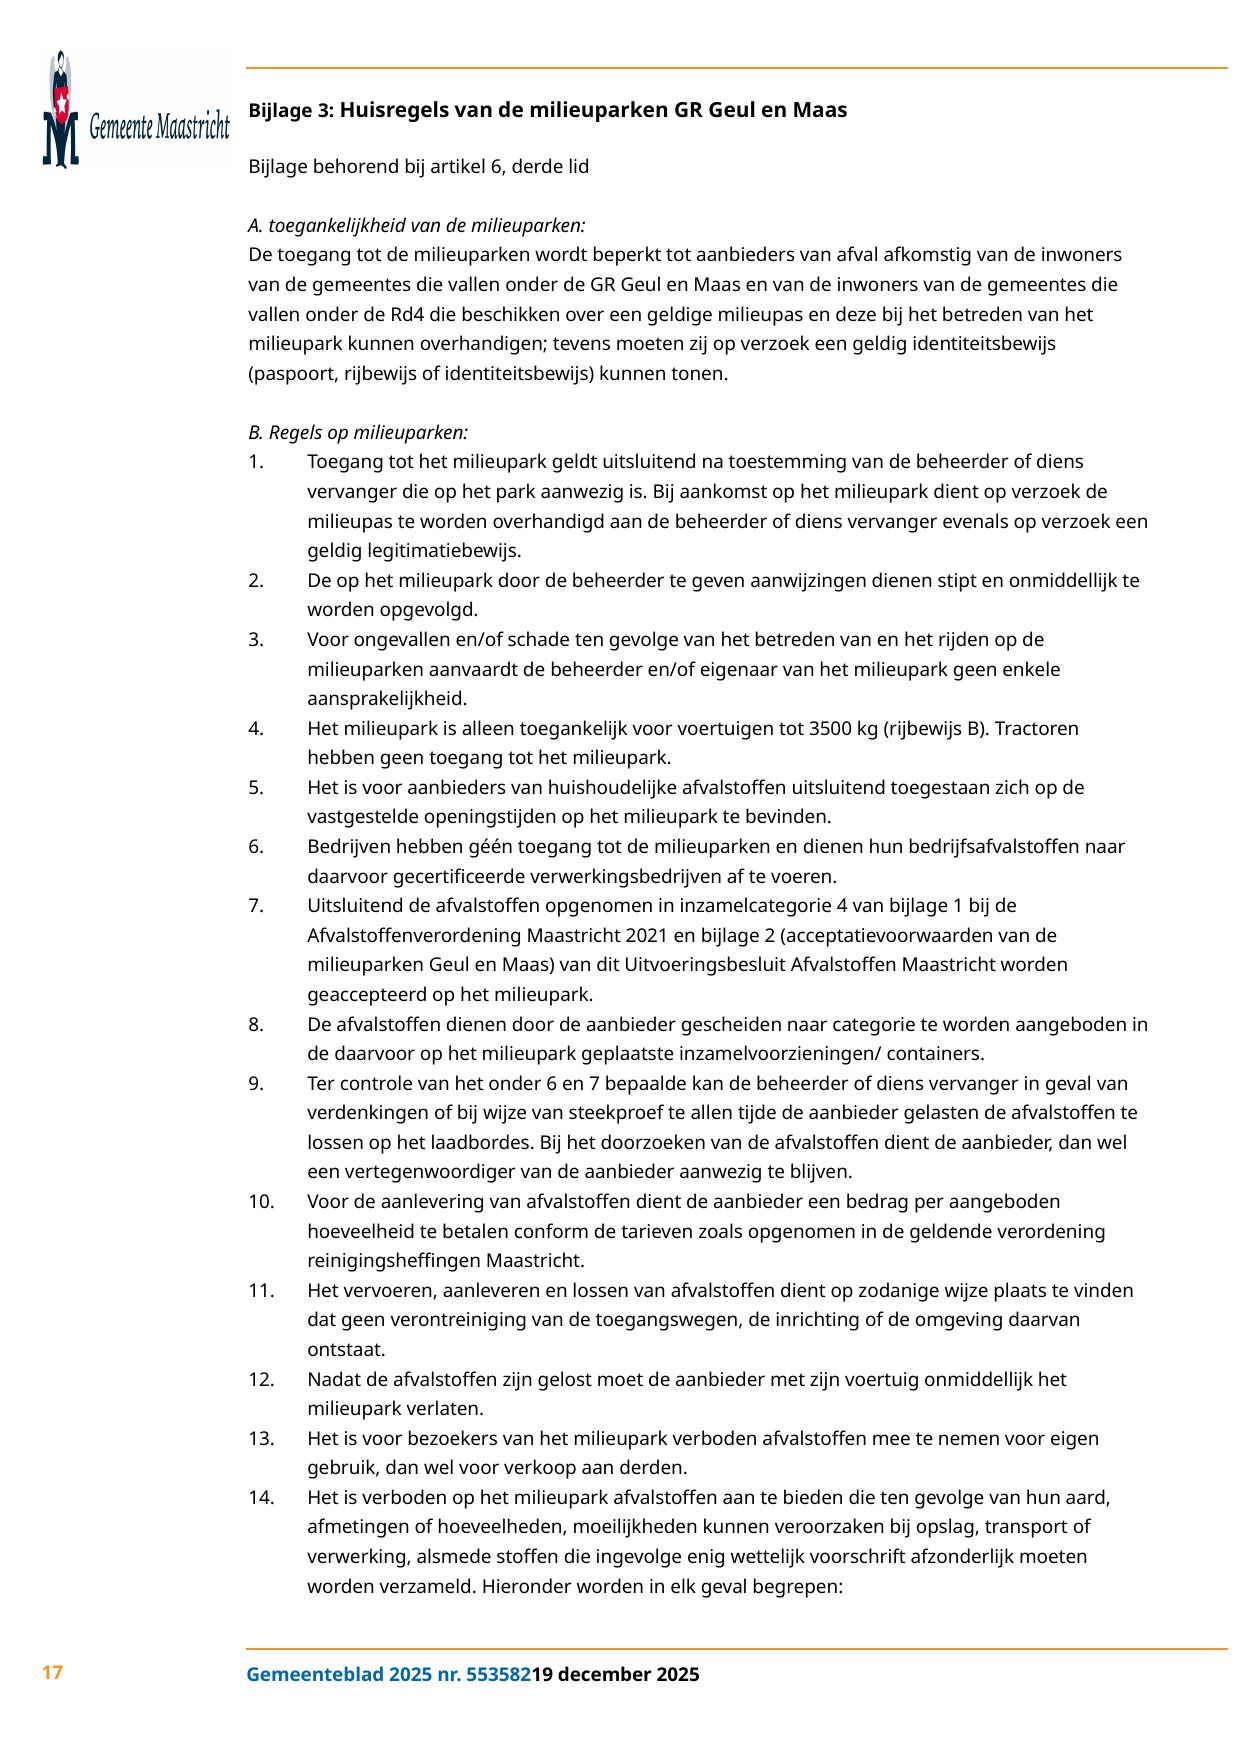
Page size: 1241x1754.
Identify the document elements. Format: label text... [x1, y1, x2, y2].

list Het milieupark is alleen toegankelijk voor voertuigen tot 3500 kg (rijbewijs B). Tractoren hebben geen toegang tot het milieupark. [248, 715, 1152, 770]
text B. Regels op milieuparken: [248, 419, 1152, 445]
text Bijlage behorend bij artikel 6, derde lid [248, 153, 1152, 179]
list De op het milieupark door de beheerder te geven aanwijzingen dienen stipt en onmiddellijk te worden opgevolgd. [248, 567, 1152, 622]
text Bijlage 3: Huisregels van de milieuparken GR Geul en Maas [248, 95, 1152, 123]
list Uitsluitend de afvalstoffen opgenomen in inzamelcategorie 4 van bijlage 1 bij de Afvalstoffenverordening Maastricht 2021 en bijlage 2 (acceptatievoorwaarden van de milieuparken Geul en Maas) van dit Uitvoeringsbesluit Afvalstoffen Maastricht worden geaccepteerd op het milieupark. [248, 892, 1152, 1007]
list Bedrijven hebben géén toegang tot de milieuparken en dienen hun bedrijfsafvalstoffen naar daarvoor gecertificeerde verwerkingsbedrijven af te voeren. [248, 833, 1152, 889]
list Voor ongevallen en/of schade ten gevolge van het betreden van en het rijden op de milieuparken aanvaardt de beheerder en/of eigenaar van het milieupark geen enkele aansprakelijkheid. [248, 626, 1152, 711]
list Het is voor aanbieders van huishoudelijke afvalstoffen uitsluitend toegestaan zich op de vastgestelde openingstijden op het milieupark te bevinden. [248, 774, 1152, 829]
list Ter controle van het onder 6 en 7 bepaalde kan de beheerder of diens vervanger in geval van verdenkingen of bij wijze van steekproef te allen tijde de aanbieder gelasten de afvalstoffen te lossen op het laadbordes. Bij het doorzoeken van de afvalstoffen dient de aanbieder, dan wel een vertegenwoordiger van de aanbieder aanwezig te blijven. [248, 1070, 1152, 1184]
picture [41, 47, 231, 172]
list Het vervoeren, aanleveren en lossen van afvalstoffen dient op zodanige wijze plaats te vinden dat geen verontreiniging van de toegangswegen, de inrichting of de omgeving daarvan ontstaat. [248, 1277, 1152, 1362]
list Voor de aanlevering van afvalstoffen dient de aanbieder een bedrag per aangeboden hoeveelheid te betalen conform de tarieven zoals opgenomen in de geldende verordening reinigingsheffingen Maastricht. [248, 1188, 1152, 1273]
list Het is verboden op het milieupark afvalstoffen aan te bieden die ten gevolge van hun aard, afmetingen of hoeveelheden, moeilijkheden kunnen veroorzaken bij opslag, transport of verwerking, alsmede stoffen die ingevolge enig wettelijk voorschrift afzonderlijk moeten worden verzameld. Hieronder worden in elk geval begrepen: [248, 1484, 1152, 1599]
list Het is voor bezoekers van het milieupark verboden afvalstoffen mee te nemen voor eigen gebruik, dan wel voor verkoop aan derden. [248, 1425, 1152, 1480]
list Toegang tot het milieupark geldt uitsluitend na toestemming van de beheerder of diens vervanger die op het park aanwezig is. Bij aankomst op het milieupark dient op verzoek de milieupas te worden overhandigd aan de beheerder of diens vervanger evenals op verzoek een geldig legitimatiebewijs. [248, 449, 1152, 563]
text A. toegankelijkheid van de milieuparken: [248, 212, 1152, 238]
text De toegang tot de milieuparken wordt beperkt tot aanbieders van afval afkomstig van de inwoners van de gemeentes die vallen onder de GR Geul en Maas en van de inwoners van de gemeentes die vallen onder de Rd4 die beschikken over een geldige milieupas en deze bij het betreden van het milieupark kunnen overhandigen; tevens moeten zij op verzoek een geldig identiteitsbewijs (paspoort, rijbewijs of identiteitsbewijs) kunnen tonen. [248, 242, 1152, 386]
list De afvalstoffen dienen door de aanbieder gescheiden naar categorie te worden aangeboden in de daarvoor op het milieupark geplaatste inzamelvoorzieningen/ containers. [248, 1011, 1152, 1066]
list Nadat de afvalstoffen zijn gelost moet de aanbieder met zijn voertuig onmiddellijk het milieupark verlaten. [248, 1366, 1152, 1421]
